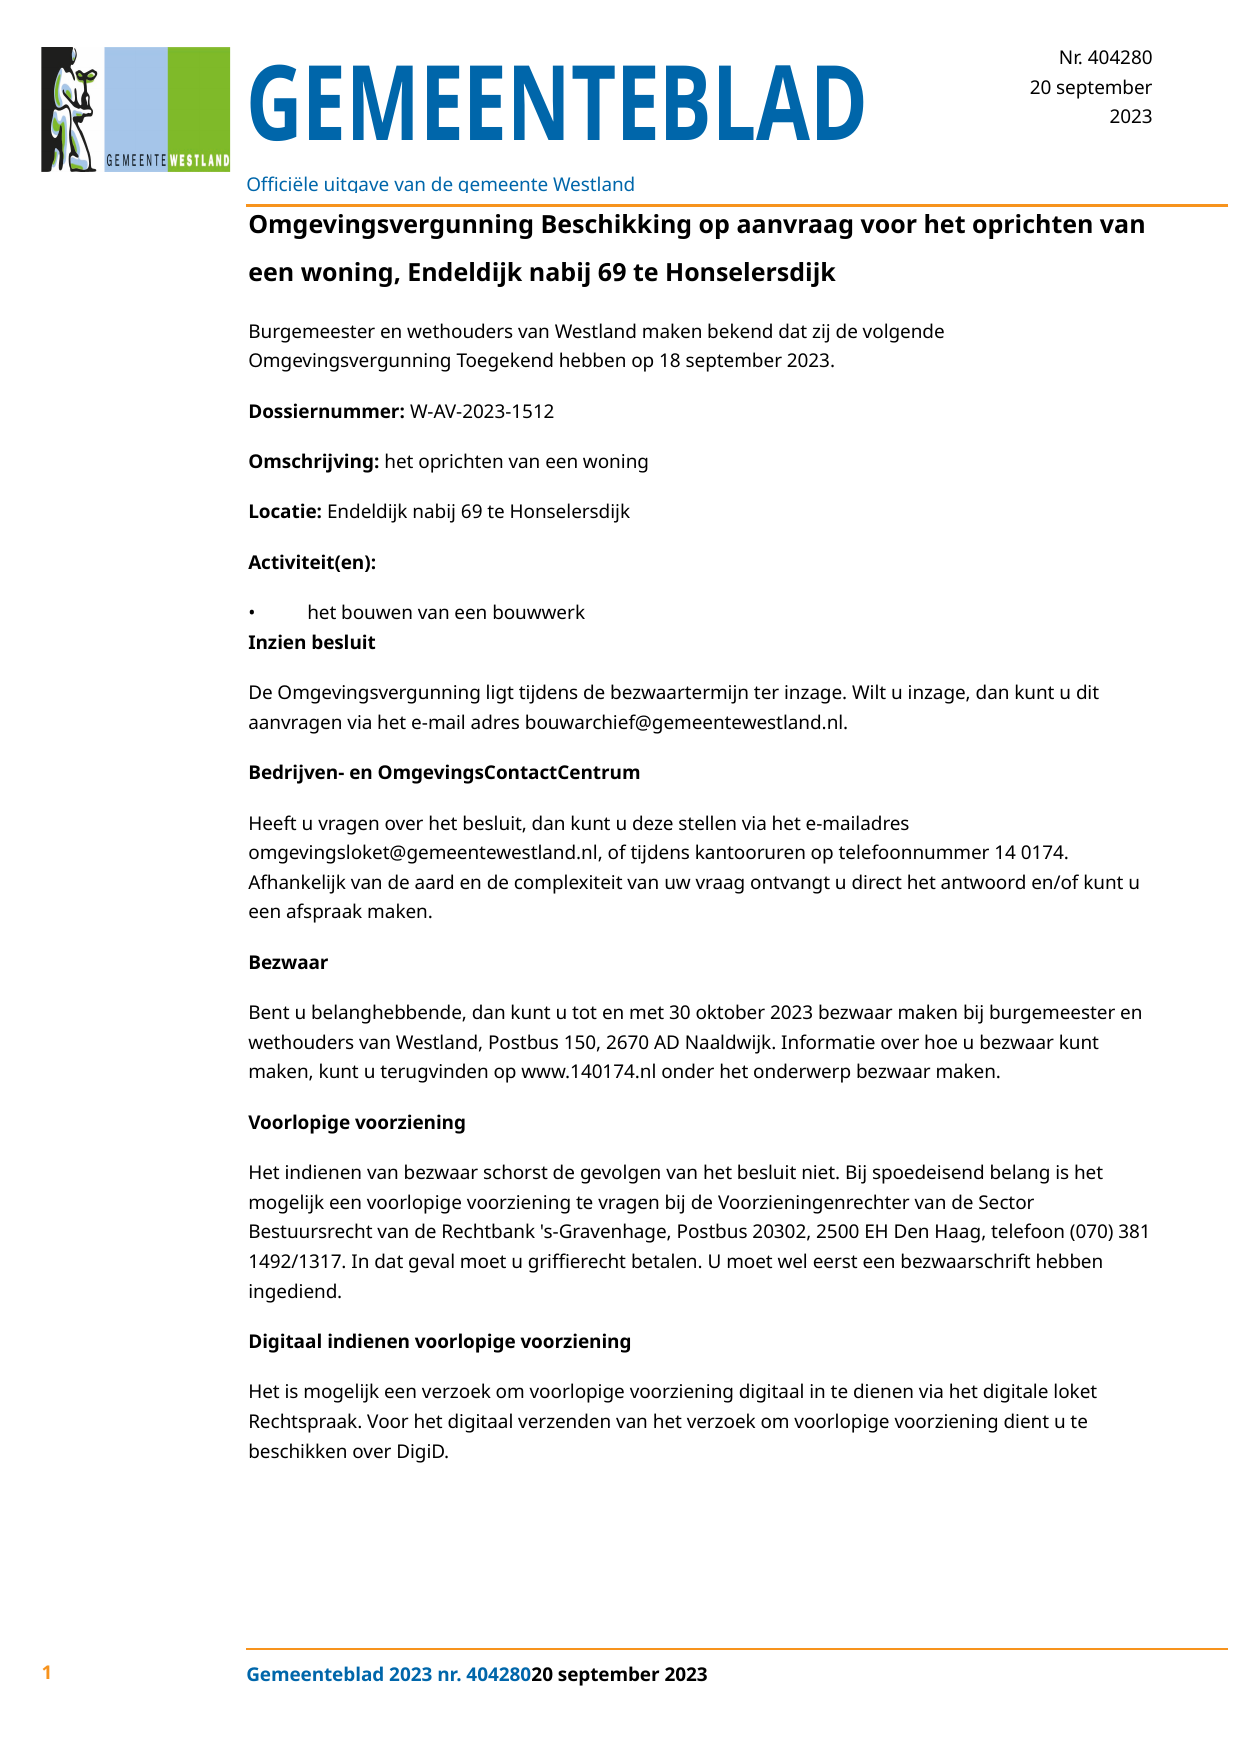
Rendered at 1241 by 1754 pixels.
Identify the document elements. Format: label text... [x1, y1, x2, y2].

text Omgevingsvergunning Beschikking op aanvraag voor het oprichten van een woning, Endeldijk nabij 69 te Honselersdijk [248, 207, 1152, 288]
list het bouwen van een bouwwerk [248, 599, 1152, 625]
text Het indienen van bezwaar schorst de gevolgen van het besluit niet. Bij spoedeisend belang is het mogelijk een voorlopige voorziening te vragen bij de Voorzieningenrechter van de Sector Bestuursrecht van de Rechtbank 's-Gravenhage, Postbus 20302, 2500 EH Den Haag, telefoon (070) 381 1492/1317. In dat geval moet u griffierecht betalen. U moet wel eerst een bezwaarschrift hebben ingediend. [248, 1159, 1152, 1304]
text Inzien besluit [248, 629, 1152, 655]
text Heeft u vragen over het besluit, dan kunt u deze stellen via het e-mailadres omgevingsloket@gemeentewestland.nl, of tijdens kantooruren op telefoonnummer 14 0174. Afhankelijk van de aard en de complexiteit van uw vraag ontvangt u direct het antwoord en/of kunt u een afspraak maken. [248, 810, 1152, 924]
text Locatie: Endeldijk nabij 69 te Honselersdijk [248, 499, 1152, 524]
text Bezwaar [248, 949, 1152, 975]
text Dossiernummer: W-AV-2023-1512 [248, 398, 1152, 424]
text Burgemeester en wethouders van Westland maken bekend dat zij de volgende Omgevingsvergunning Toegekend hebben op 18 september 2023. [248, 318, 1152, 373]
text Activiteit(en): [248, 549, 1152, 575]
text Bedrijven- en OmgevingsContactCentrum [248, 759, 1152, 785]
text De Omgevingsvergunning ligt tijdens de bezwaartermijn ter inzage. Wilt u inzage, dan kunt u dit aanvragen via het e-mail adres bouwarchief@gemeentewestland.nl. [248, 679, 1152, 735]
text Digitaal indienen voorlopige voorziening [248, 1328, 1152, 1354]
picture [41, 47, 231, 172]
text Omschrijving: het oprichten van een woning [248, 448, 1152, 474]
text Het is mogelijk een verzoek om voorlopige voorziening digitaal in te dienen via het digitale loket Rechtspraak. Voor het digitaal verzenden van het verzoek om voorlopige voorziening dient u te beschikken over DigiD. [248, 1379, 1152, 1464]
text Voorlopige voorziening [248, 1109, 1152, 1135]
text Bent u belanghebbende, dan kunt u tot en met 30 oktober 2023 bezwaar maken bij burgemeester en wethouders van Westland, Postbus 150, 2670 AD Naaldwijk. Informatie over hoe u bezwaar kunt maken, kunt u terugvinden op www.140174.nl onder het onderwerp bezwaar maken. [248, 999, 1152, 1084]
